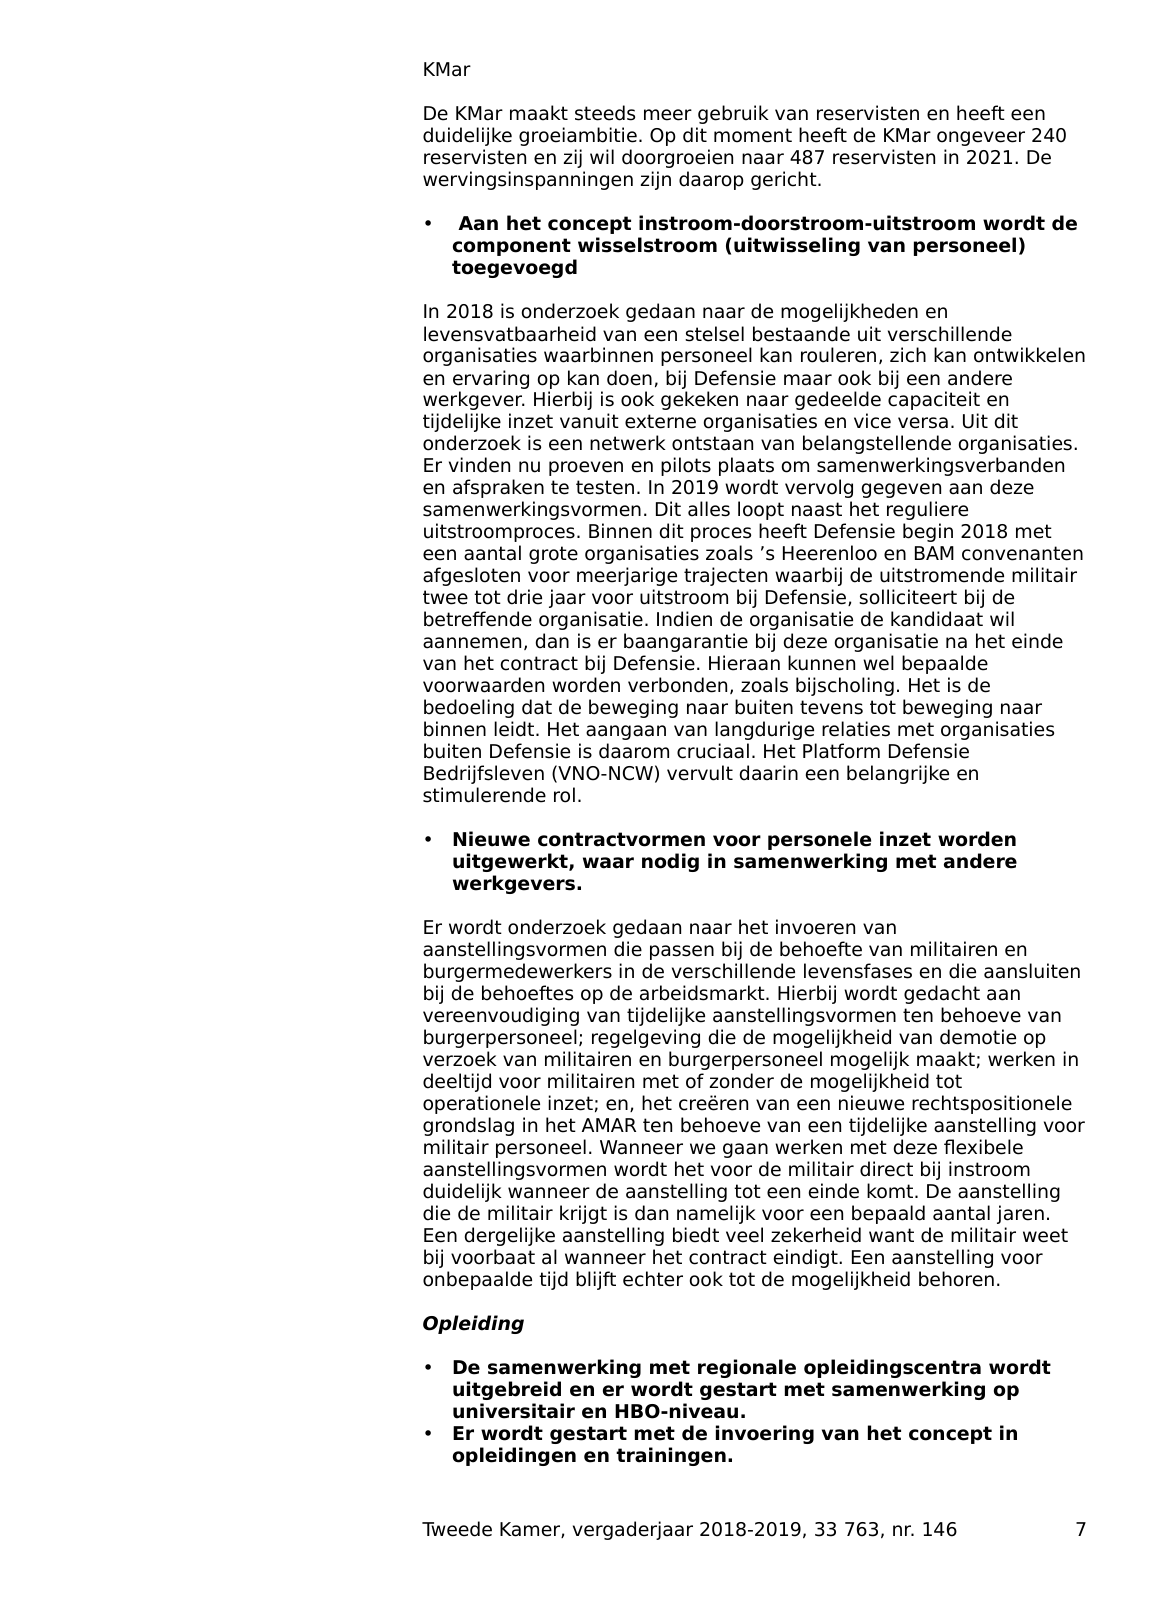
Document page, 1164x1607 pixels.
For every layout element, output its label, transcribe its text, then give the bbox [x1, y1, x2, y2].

subtitle Opleiding [422, 1313, 1087, 1335]
text De KMar maakt steeds meer gebruik van reservisten en heeft een duidelijke groeiambitie. Op dit moment heeft de KMar ongeveer 240 reservisten en zij wil doorgroeien naar 487 reservisten in 2021. De wervingsinspanningen zijn daarop gericht. [422, 103, 1087, 191]
text • De samenwerking met regionale opleidingscentra wordt uitgebreid en er wordt gestart met samenwerking op universitair en HBO-niveau. [422, 1357, 1087, 1423]
text In 2018 is onderzoek gedaan naar de mogelijkheden en levensvatbaarheid van een stelsel bestaande uit verschillende organisaties waarbinnen personeel kan rouleren, zich kan ontwikkelen en ervaring op kan doen, bij Defensie maar ook bij een andere werkgever. Hierbij is ook gekeken naar gedeelde capaciteit en tijdelijke inzet vanuit externe organisaties en vice versa. Uit dit onderzoek is een netwerk ontstaan van belangstellende organisaties. Er vinden nu proeven en pilots plaats om samenwerkingsverbanden en afspraken te testen. In 2019 wordt vervolg gegeven aan deze samenwerkingsvormen. Dit alles loopt naast het reguliere uitstroomproces. Binnen dit proces heeft Defensie begin 2018 met een aantal grote organisaties zoals ’s Heerenloo en BAM convenanten afgesloten voor meerjarige trajecten waarbij de uitstromende militair twee tot drie jaar voor uitstroom bij Defensie, solliciteert bij de betreffende organisatie. Indien de organisatie de kandidaat wil aannemen, dan is er baangarantie bij deze organisatie na het einde van het contract bij Defensie. Hieraan kunnen wel bepaalde voorwaarden worden verbonden, zoals bijscholing. Het is de bedoeling dat de beweging naar buiten tevens tot beweging naar binnen leidt. Het aangaan van langdurige relaties met organisaties buiten Defensie is daarom cruciaal. Het Platform Defensie Bedrijfsleven (VNO-NCW) vervult daarin een belangrijke en stimulerende rol. [422, 301, 1087, 807]
subtitle KMar [422, 59, 1087, 81]
text Er wordt onderzoek gedaan naar het invoeren van aanstellingsvormen die passen bij de behoefte van militairen en burgermedewerkers in de verschillende levensfases en die aansluiten bij de behoeftes op de arbeidsmarkt. Hierbij wordt gedacht aan vereenvoudiging van tijdelijke aanstellingsvormen ten behoeve van burgerpersoneel; regelgeving die de mogelijkheid van demotie op verzoek van militairen en burgerpersoneel mogelijk maakt; werken in deeltijd voor militairen met of zonder de mogelijkheid tot operationele inzet; en, het creëren van een nieuwe rechtspositionele grondslag in het AMAR ten behoeve van een tijdelijke aanstelling voor militair personeel. Wanneer we gaan werken met deze flexibele aanstellingsvormen wordt het voor de militair direct bij instroom duidelijk wanneer de aanstelling tot een einde komt. De aanstelling die de militair krijgt is dan namelijk voor een bepaald aantal jaren. Een dergelijke aanstelling biedt veel zekerheid want de militair weet bij voorbaat al wanneer het contract eindigt. Een aanstelling voor onbepaalde tijd blijft echter ook tot de mogelijkheid behoren. [422, 917, 1087, 1291]
text • Aan het concept instroom-doorstroom-uitstroom wordt de component wisselstroom (uitwisseling van personeel) toegevoegd [422, 213, 1087, 279]
text • Er wordt gestart met de invoering van het concept in opleidingen en trainingen. [422, 1423, 1087, 1467]
text • Nieuwe contractvormen voor personele inzet worden uitgewerkt, waar nodig in samenwerking met andere werkgevers. [422, 829, 1087, 895]
